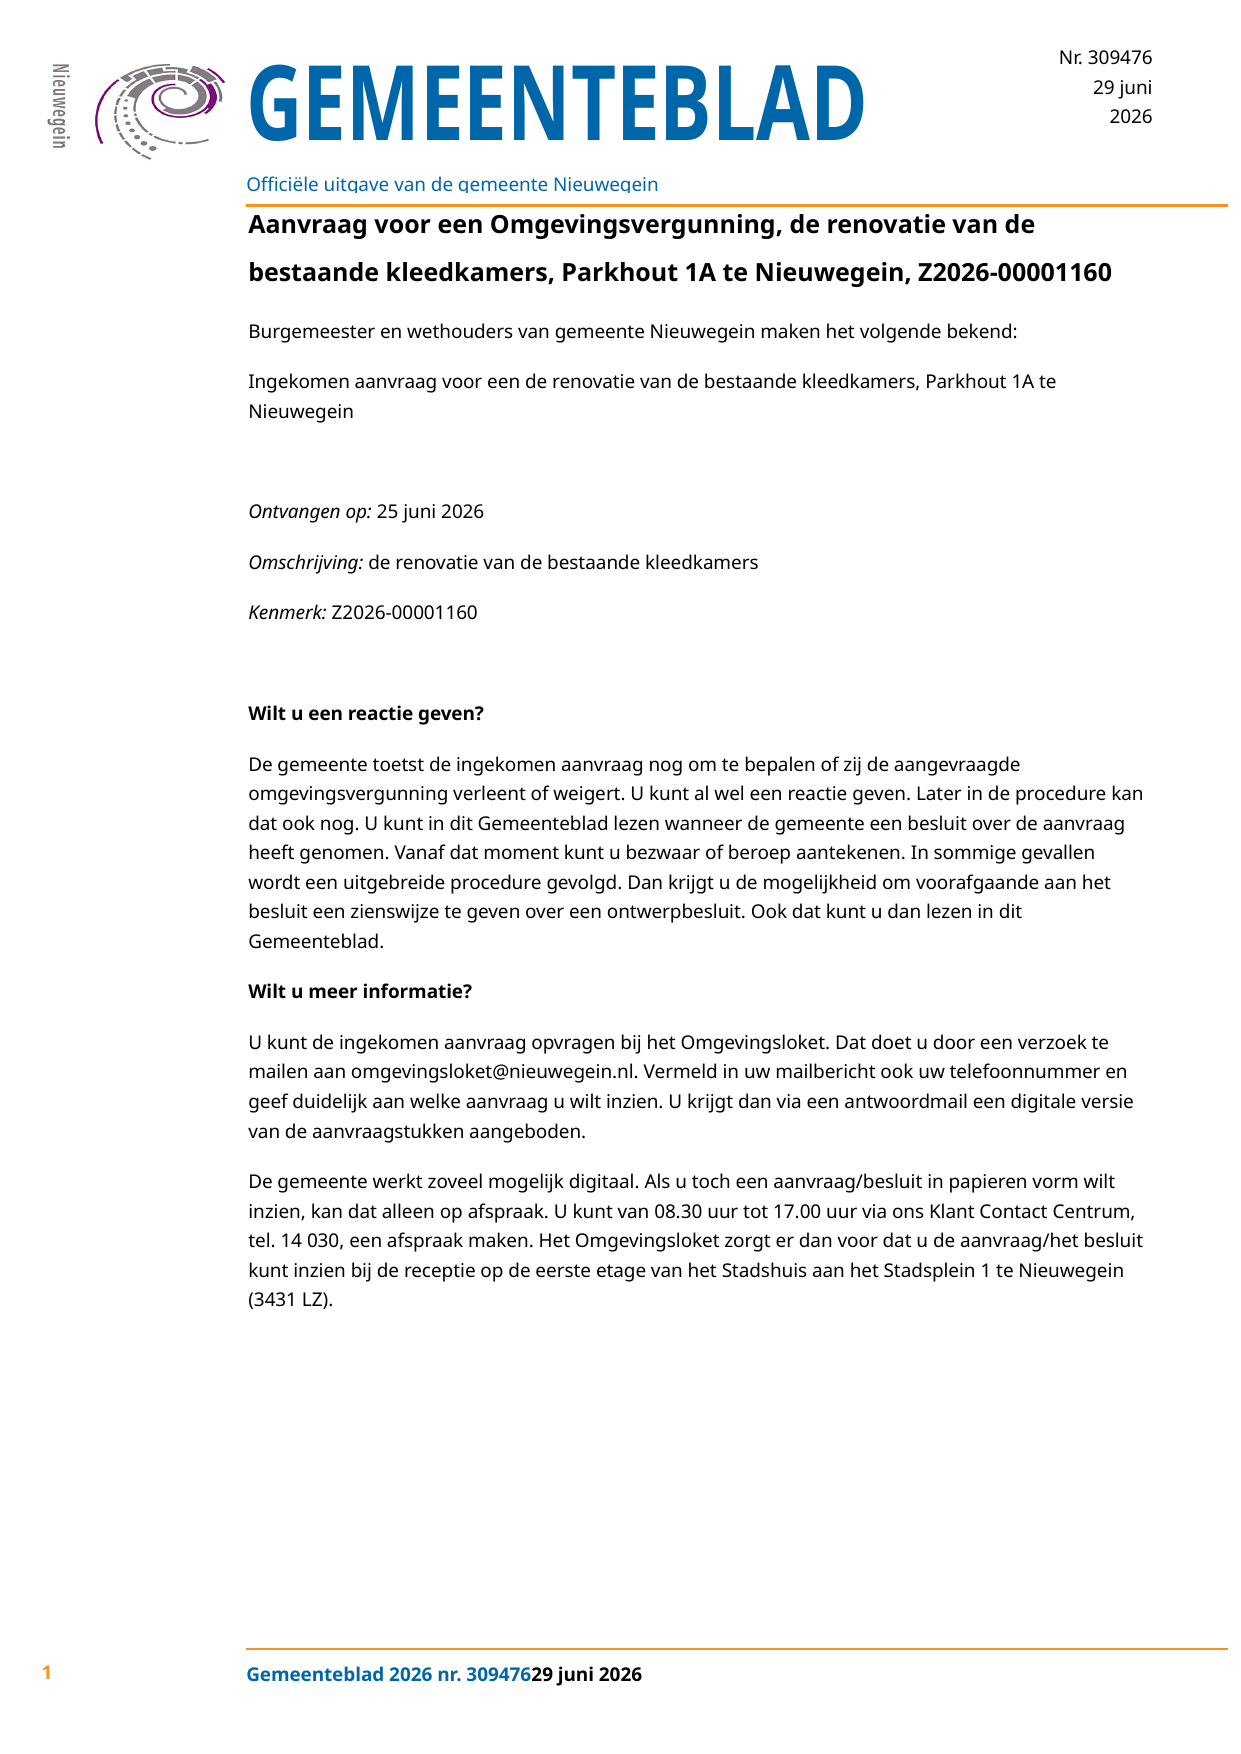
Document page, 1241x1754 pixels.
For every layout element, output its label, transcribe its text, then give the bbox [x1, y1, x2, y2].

text De gemeente werkt zoveel mogelijk digitaal. Als u toch een aanvraag/besluit in papieren vorm wilt inzien, kan dat alleen op afspraak. U kunt van 08.30 uur tot 17.00 uur via ons Klant Contact Centrum, tel. 14 030, een afspraak maken. Het Omgevingsloket zorgt er dan voor dat u de aanvraag/het besluit kunt inzien bij de receptie op de eerste etage van het Stadshuis aan het Stadsplein 1 te Nieuwegein (3431 LZ). [248, 1168, 1152, 1312]
text Burgemeester en wethouders van gemeente Nieuwegein maken het volgende bekend: [248, 318, 1152, 344]
text Ingekomen aanvraag voor een de renovatie van de bestaande kleedkamers, Parkhout 1A te Nieuwegein [248, 368, 1152, 424]
text U kunt de ingekomen aanvraag opvragen bij het Omgevingsloket. Dat doet u door een verzoek te mailen aan omgevingsloket@nieuwegein.nl. Vermeld in uw mailbericht ook uw telefoonnummer en geef duidelijk aan welke aanvraag u wilt inzien. U krijgt dan via een antwoordmail een digitale versie van de aanvraagstukken aangeboden. [248, 1029, 1152, 1144]
text Aanvraag voor een Omgevingsvergunning, de renovatie van de bestaande kleedkamers, Parkhout 1A te Nieuwegein, Z2026-00001160 [248, 207, 1152, 288]
text De gemeente toetst de ingekomen aanvraag nog om te bepalen of zij de aangevraagde omgevingsvergunning verleent of weigert. U kunt al wel een reactie geven. Later in de procedure kan dat ook nog. U kunt in dit Gemeenteblad lezen wanneer de gemeente een besluit over de aanvraag heeft genomen. Vanaf dat moment kunt u bezwaar of beroep aantekenen. In sommige gevallen wordt een uitgebreide procedure gevolgd. Dan krijgt u de mogelijkheid om voorafgaande aan het besluit een zienswijze te geven over een ontwerpbesluit. Ook dat kunt u dan lezen in dit Gemeenteblad. [248, 751, 1152, 954]
text Omschrijving: de renovatie van de bestaande kleedkamers [248, 549, 1152, 575]
text Wilt u meer informatie? [248, 979, 1152, 1004]
text Ontvangen op: 25 juni 2026 [248, 499, 1152, 524]
text Kenmerk: Z2026-00001160 [248, 599, 1152, 625]
text Wilt u een reactie geven? [248, 700, 1152, 726]
picture [41, 47, 231, 172]
